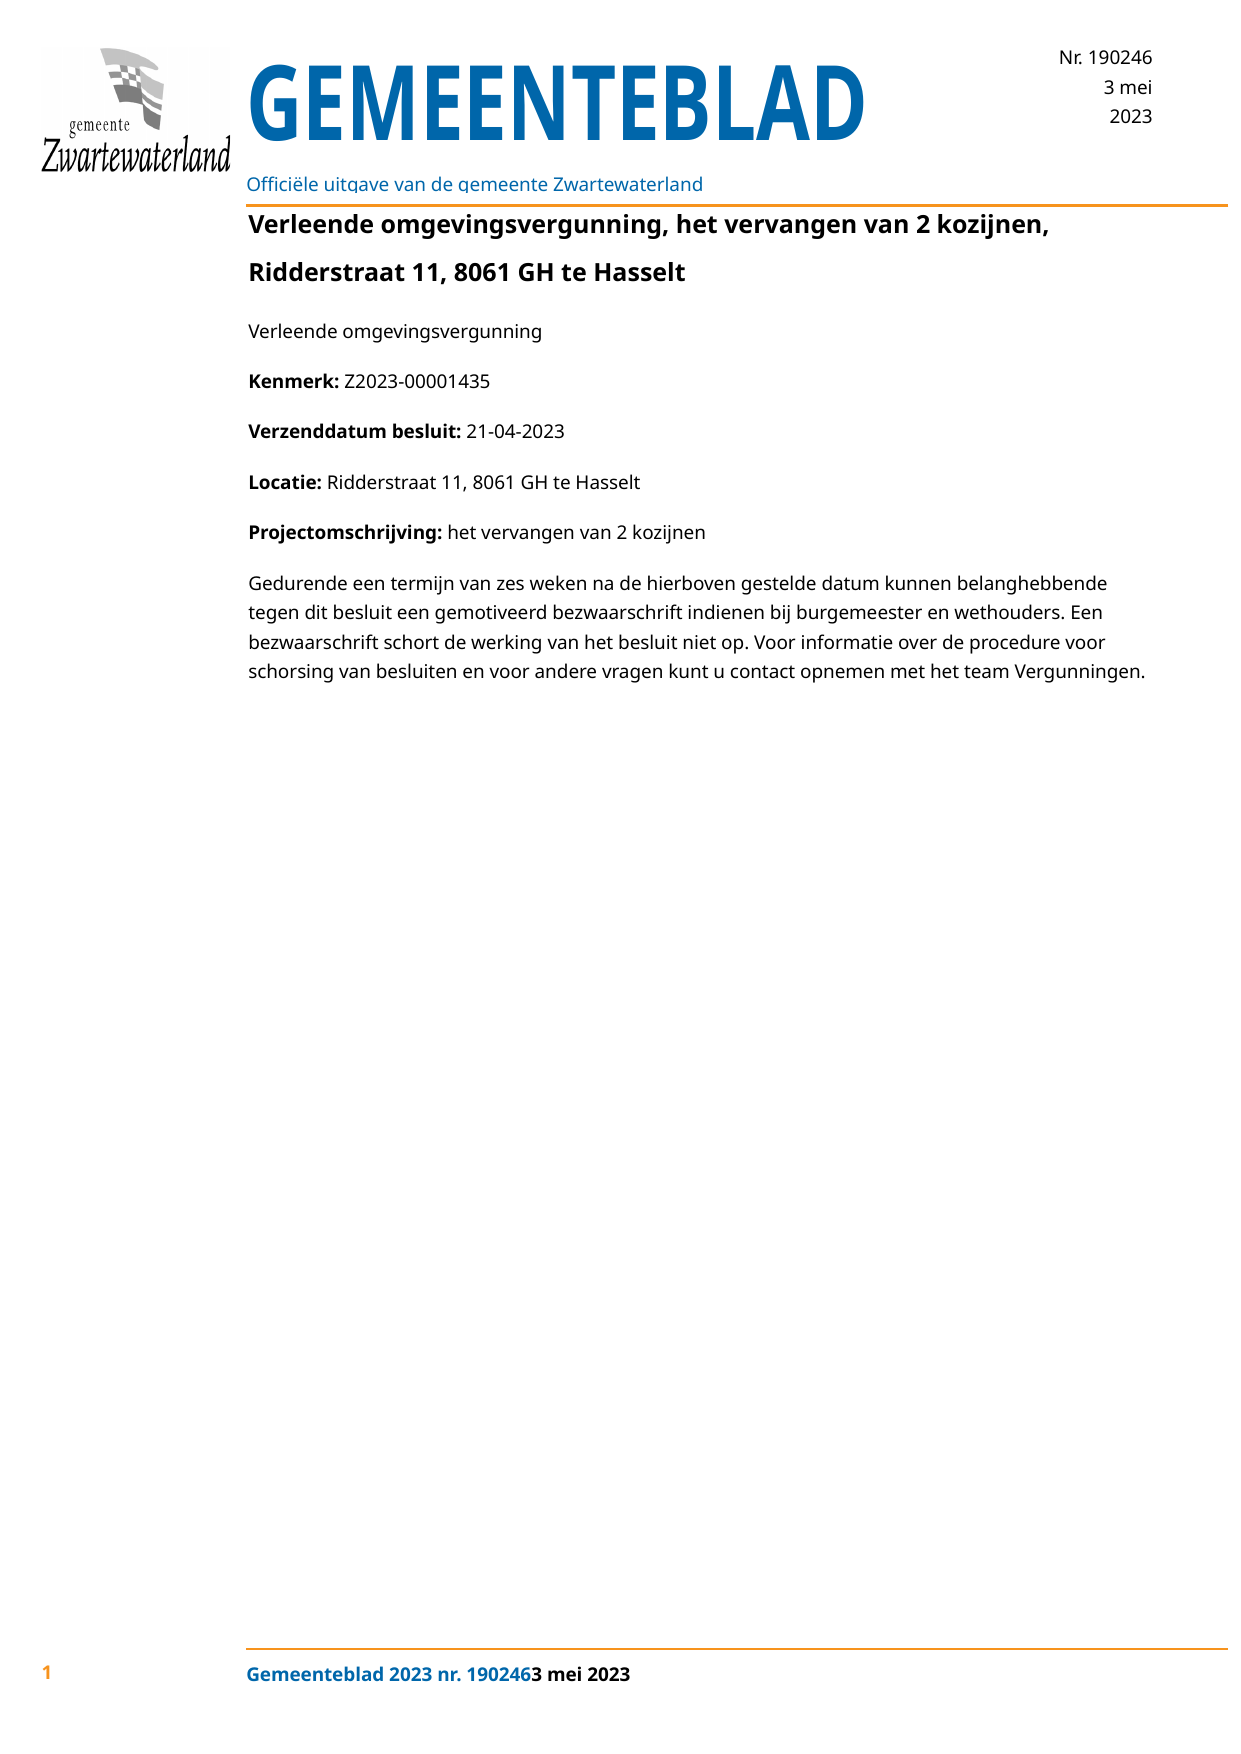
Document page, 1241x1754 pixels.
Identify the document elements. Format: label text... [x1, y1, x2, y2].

text Projectomschrijving: het vervangen van 2 kozijnen [248, 519, 1152, 545]
text Verleende omgevingsvergunning, het vervangen van 2 kozijnen, Ridderstraat 11, 8061 GH te Hasselt [248, 207, 1152, 288]
text Verleende omgevingsvergunning [248, 318, 1152, 344]
text Verzenddatum besluit: 21-04-2023 [248, 419, 1152, 444]
text Locatie: Ridderstraat 11, 8061 GH te Hasselt [248, 469, 1152, 495]
text Kenmerk: Z2023-00001435 [248, 368, 1152, 394]
picture [41, 47, 231, 172]
text Gedurende een termijn van zes weken na de hierboven gestelde datum kunnen belanghebbende tegen dit besluit een gemotiveerd bezwaarschrift indienen bij burgemeester en wethouders. Een bezwaarschrift schort de werking van het besluit niet op. Voor informatie over de procedure voor schorsing van besluiten en voor andere vragen kunt u contact opnemen met het team Vergunningen. [248, 570, 1152, 684]
